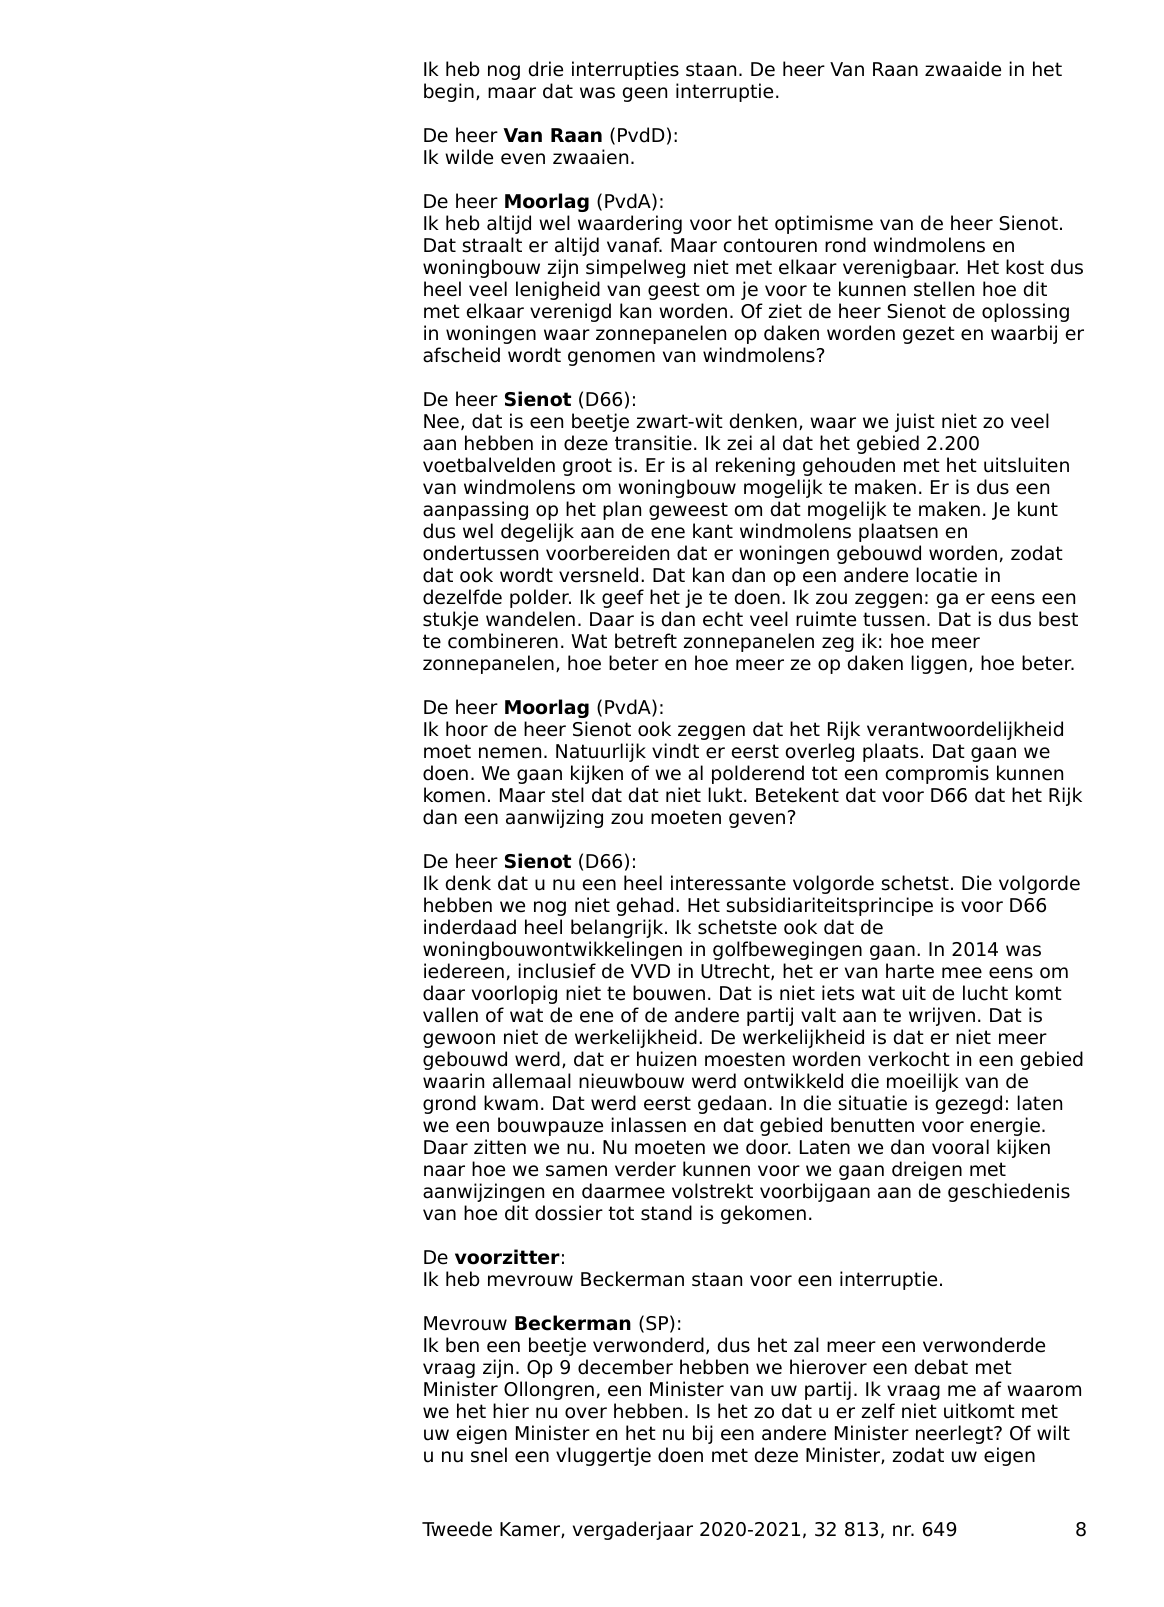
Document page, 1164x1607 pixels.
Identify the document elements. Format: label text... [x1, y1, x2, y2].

text Ik ben een beetje verwonderd, dus het zal meer een verwonderde vraag zijn. Op 9 december hebben we hierover een debat met Minister Ollongren, een Minister van uw partij. Ik vraag me af waarom we het hier nu over hebben. Is het zo dat u er zelf niet uitkomt met uw eigen Minister en het nu bij een andere Minister neerlegt? Of wilt u nu snel een vluggertje doen met deze Minister, zodat uw eigen [422, 1335, 1087, 1467]
text De heer Moorlag (PvdA): [422, 697, 1087, 719]
text De heer Sienot (D66): [422, 389, 1087, 411]
text Ik wilde even zwaaien. [422, 147, 1087, 169]
text Ik heb nog drie interrupties staan. De heer Van Raan zwaaide in het begin, maar dat was geen interruptie. [422, 59, 1087, 103]
text Mevrouw Beckerman (SP): [422, 1313, 1087, 1335]
text De heer Sienot (D66): [422, 851, 1087, 873]
text De voorzitter: [422, 1247, 1087, 1269]
text Ik hoor de heer Sienot ook zeggen dat het Rijk verantwoordelijkheid moet nemen. Natuurlijk vindt er eerst overleg plaats. Dat gaan we doen. We gaan kijken of we al polderend tot een compromis kunnen komen. Maar stel dat dat niet lukt. Betekent dat voor D66 dat het Rijk dan een aanwijzing zou moeten geven? [422, 719, 1087, 829]
text Ik heb mevrouw Beckerman staan voor een interruptie. [422, 1269, 1087, 1291]
text Ik denk dat u nu een heel interessante volgorde schetst. Die volgorde hebben we nog niet gehad. Het subsidiariteitsprincipe is voor D66 inderdaad heel belangrijk. Ik schetste ook dat de woningbouwontwikkelingen in golfbewegingen gaan. In 2014 was iedereen, inclusief de VVD in Utrecht, het er van harte mee eens om daar voorlopig niet te bouwen. Dat is niet iets wat uit de lucht komt vallen of wat de ene of de andere partij valt aan te wrijven. Dat is gewoon niet de werkelijkheid. De werkelijkheid is dat er niet meer gebouwd werd, dat er huizen moesten worden verkocht in een gebied waarin allemaal nieuwbouw werd ontwikkeld die moeilijk van de grond kwam. Dat werd eerst gedaan. In die situatie is gezegd: laten we een bouwpauze inlassen en dat gebied benutten voor energie. Daar zitten we nu. Nu moeten we door. Laten we dan vooral kijken naar hoe we samen verder kunnen voor we gaan dreigen met aanwijzingen en daarmee volstrekt voorbijgaan aan de geschiedenis van hoe dit dossier tot stand is gekomen. [422, 873, 1087, 1225]
text Nee, dat is een beetje zwart-wit denken, waar we juist niet zo veel aan hebben in deze transitie. Ik zei al dat het gebied 2.200 voetbalvelden groot is. Er is al rekening gehouden met het uitsluiten van windmolens om woningbouw mogelijk te maken. Er is dus een aanpassing op het plan geweest om dat mogelijk te maken. Je kunt dus wel degelijk aan de ene kant windmolens plaatsen en ondertussen voorbereiden dat er woningen gebouwd worden, zodat dat ook wordt versneld. Dat kan dan op een andere locatie in dezelfde polder. Ik geef het je te doen. Ik zou zeggen: ga er eens een stukje wandelen. Daar is dan echt veel ruimte tussen. Dat is dus best te combineren. Wat betreft zonnepanelen zeg ik: hoe meer zonnepanelen, hoe beter en hoe meer ze op daken liggen, hoe beter. [422, 411, 1087, 675]
text Ik heb altijd wel waardering voor het optimisme van de heer Sienot. Dat straalt er altijd vanaf. Maar contouren rond windmolens en woningbouw zijn simpelweg niet met elkaar verenigbaar. Het kost dus heel veel lenigheid van geest om je voor te kunnen stellen hoe dit met elkaar verenigd kan worden. Of ziet de heer Sienot de oplossing in woningen waar zonnepanelen op daken worden gezet en waarbij er afscheid wordt genomen van windmolens? [422, 213, 1087, 367]
text De heer Van Raan (PvdD): [422, 125, 1087, 147]
text De heer Moorlag (PvdA): [422, 191, 1087, 213]
